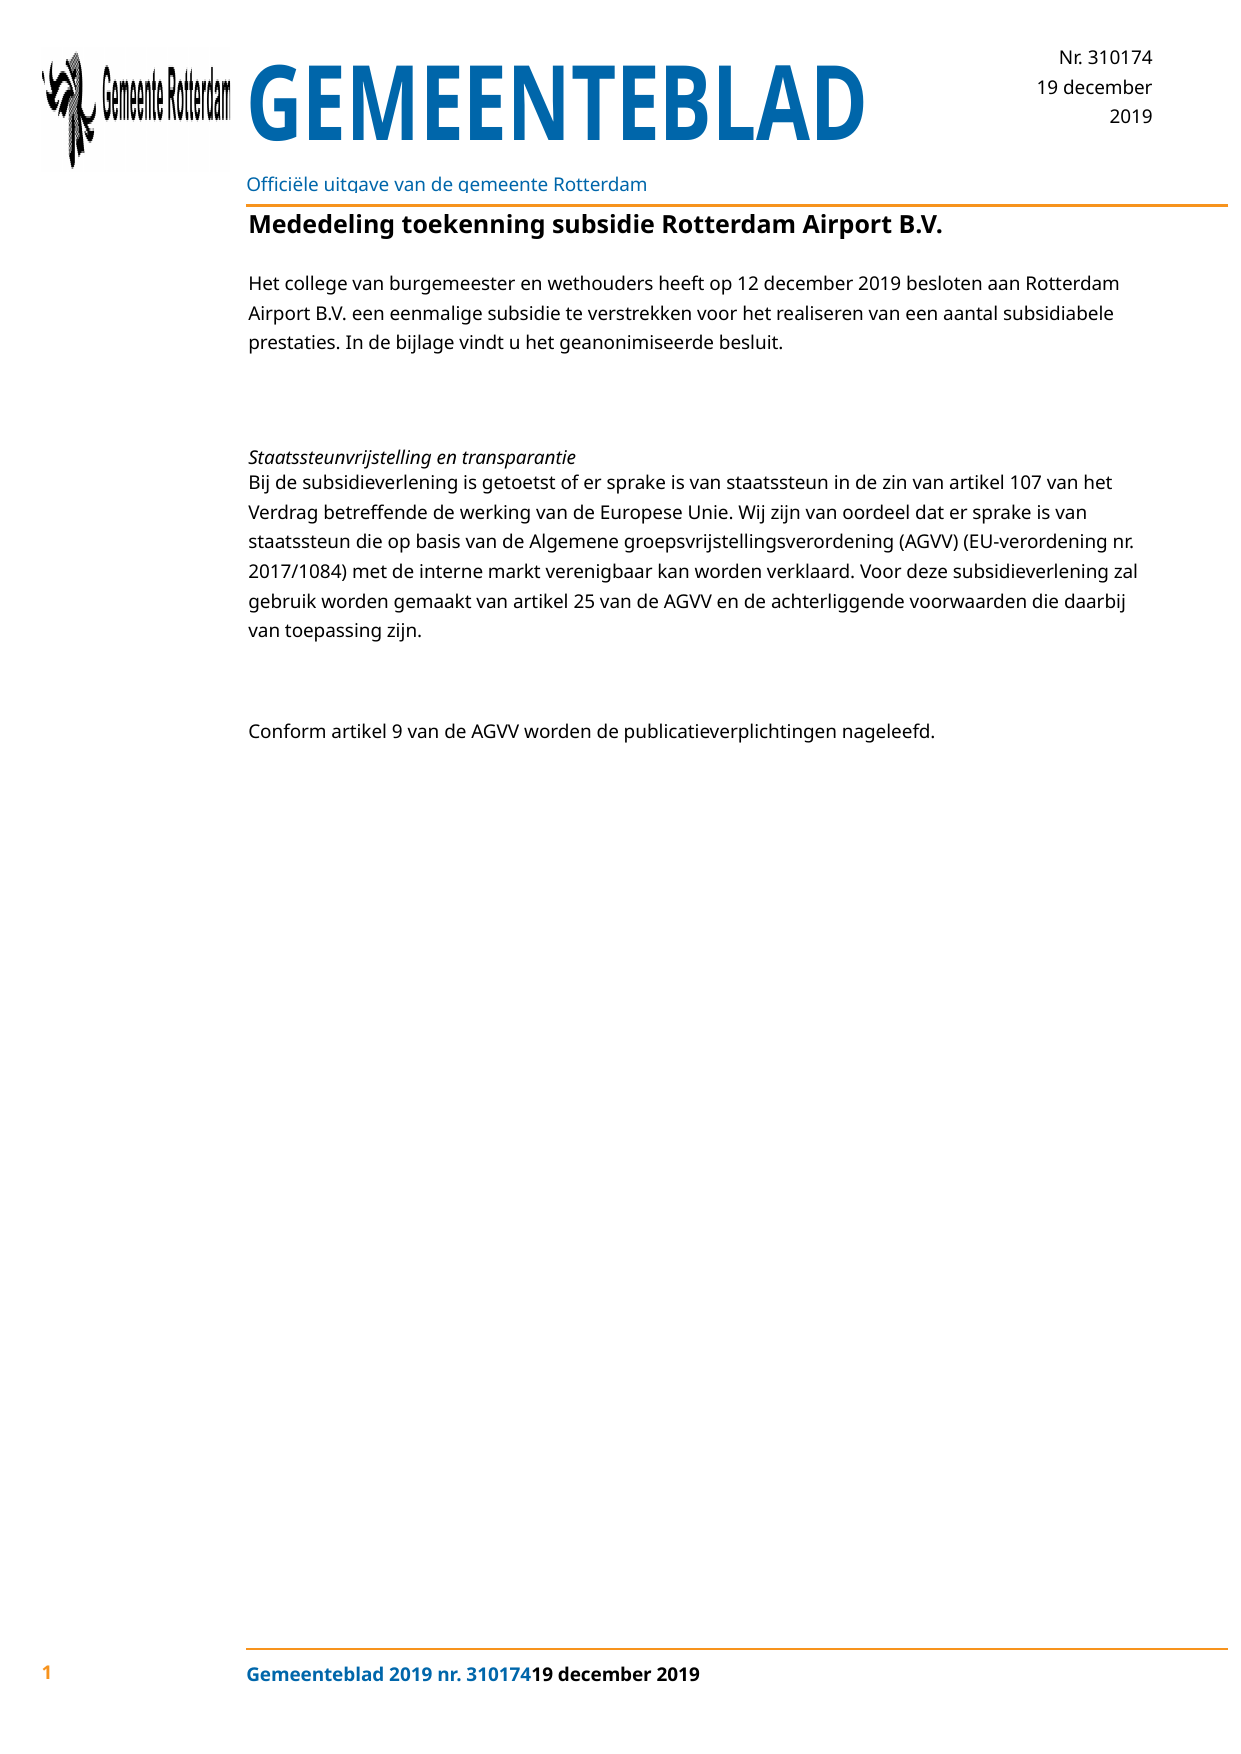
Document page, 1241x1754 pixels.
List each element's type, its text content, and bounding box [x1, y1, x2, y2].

text Staatssteunvrijstelling en transparantie [248, 444, 1152, 469]
text Het college van burgemeester en wethouders heeft op 12 december 2019 besloten aan Rotterdam Airport B.V. een eenmalige subsidie te verstrekken voor het realiseren van een aantal subsidiabele prestaties. In de bijlage vindt u het geanonimiseerde besluit. [248, 270, 1152, 355]
text Mededeling toekenning subsidie Rotterdam Airport B.V. [248, 207, 1152, 241]
picture [41, 47, 231, 172]
text Bij de subsidieverlening is getoetst of er sprake is van staatssteun in de zin van artikel 107 van het Verdrag betreffende de werking van de Europese Unie. Wij zijn van oordeel dat er sprake is van staatssteun die op basis van de Algemene groepsvrijstellingsverordening (AGVV) (EU-verordening nr. 2017/1084) met de interne markt verenigbaar kan worden verklaard. Voor deze subsidieverlening zal gebruik worden gemaakt van artikel 25 van de AGVV en de achterliggende voorwaarden die daarbij van toepassing zijn. [248, 469, 1152, 643]
text Conform artikel 9 van de AGVV worden de publicatieverplichtingen nageleefd. [248, 718, 1152, 744]
